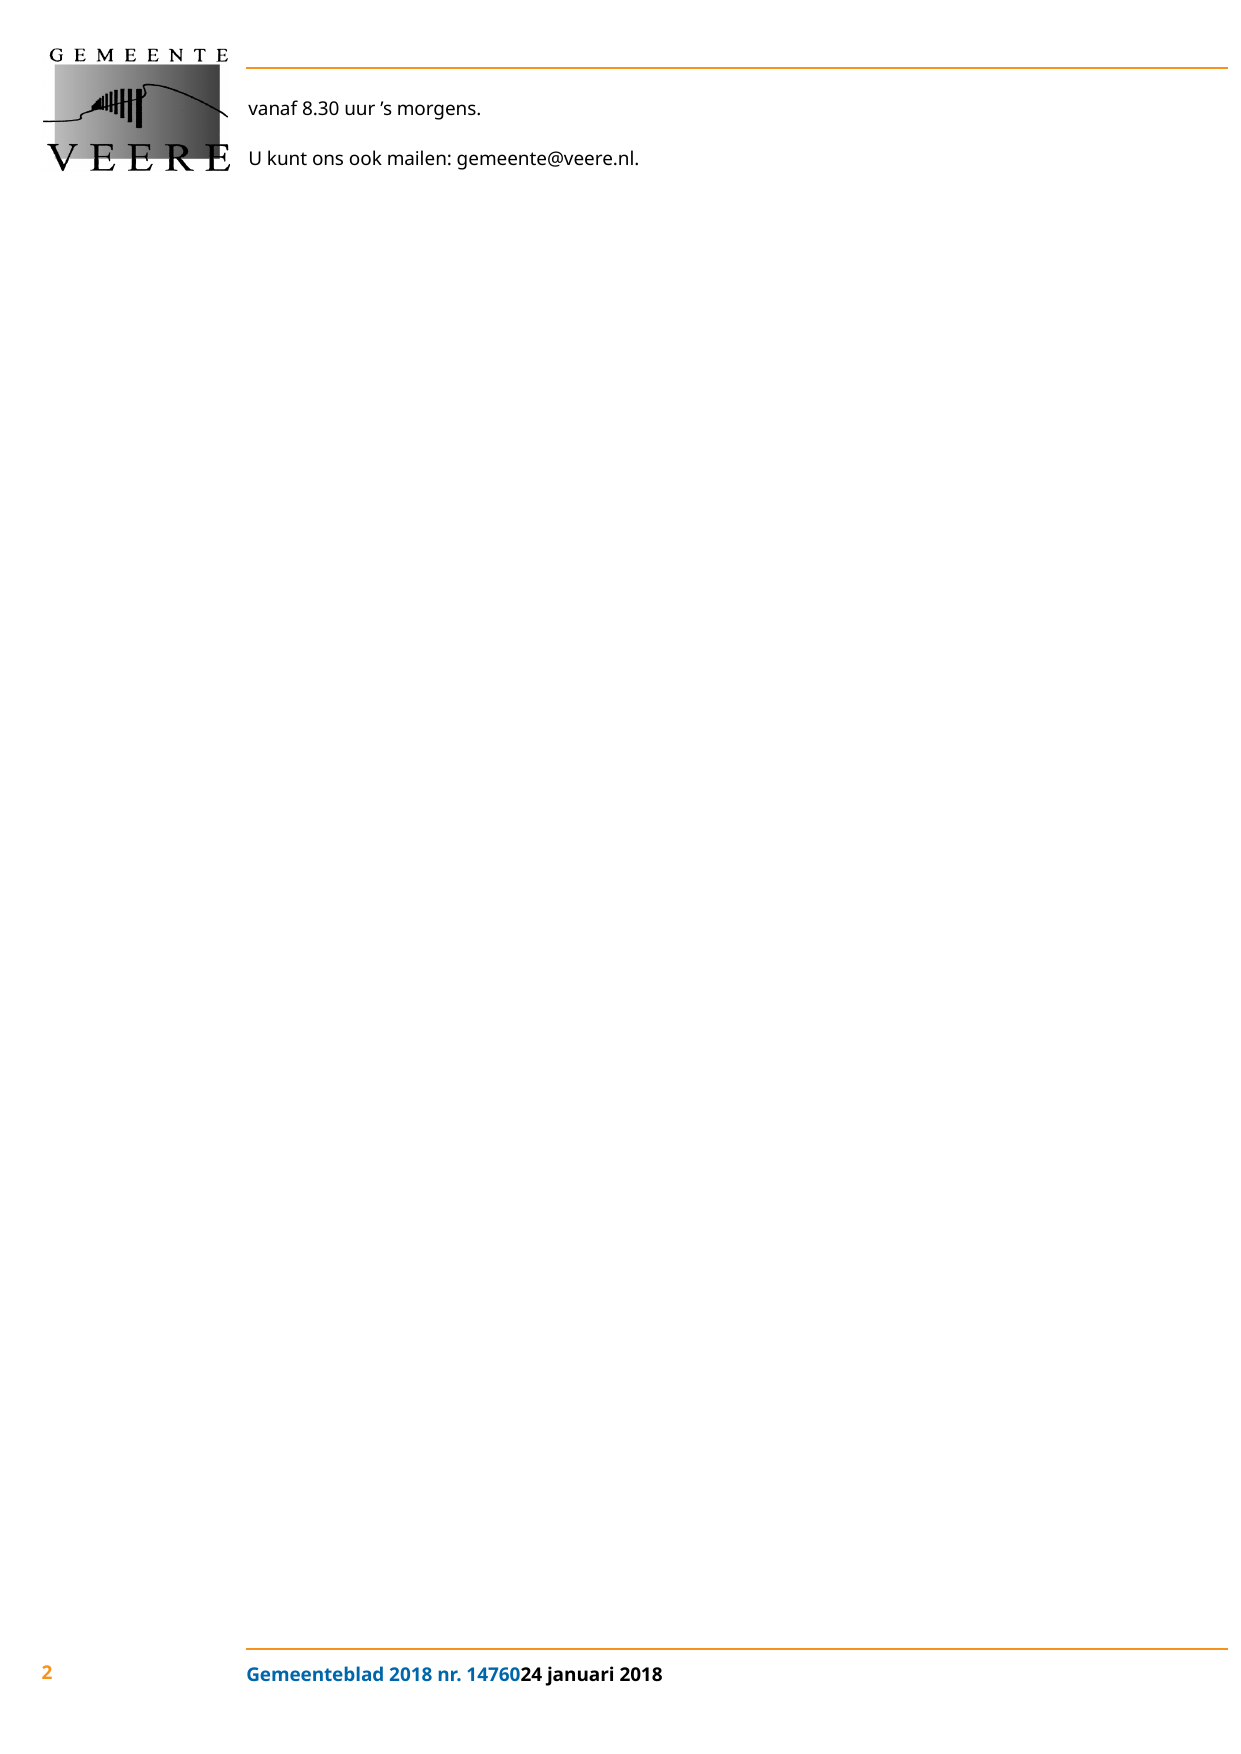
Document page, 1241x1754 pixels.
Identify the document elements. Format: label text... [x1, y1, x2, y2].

text vanaf 8.30 uur ’s morgens. [248, 95, 1152, 121]
text U kunt ons ook mailen: gemeente@veere.nl. [248, 145, 1152, 171]
picture [41, 47, 231, 172]
